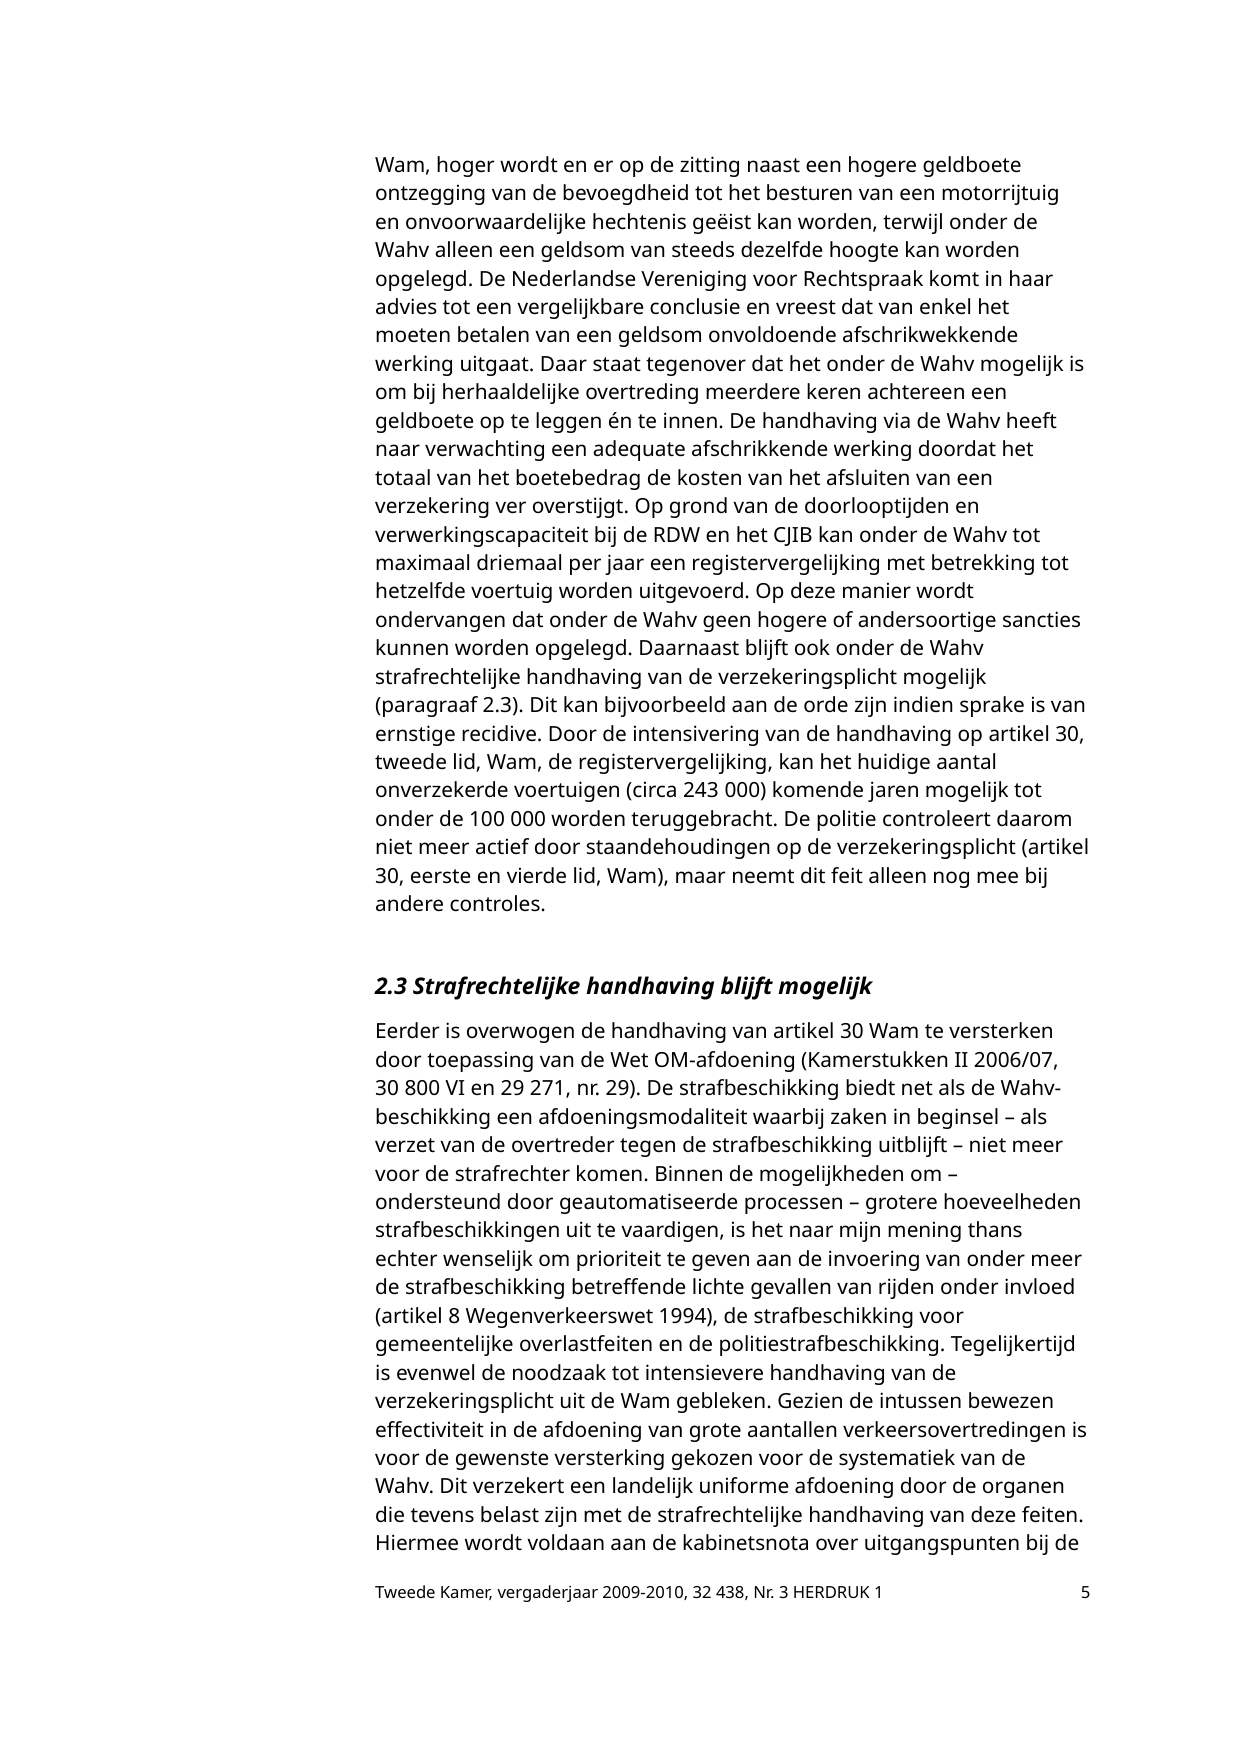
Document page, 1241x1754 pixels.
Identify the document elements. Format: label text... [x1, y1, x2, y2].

text Wam, hoger wordt en er op de zitting naast een hogere geldboete ontzegging van de bevoegdheid tot het besturen van een motorrijtuig en onvoorwaardelijke hechtenis geëist kan worden, terwijl onder de Wahv alleen een geldsom van steeds dezelfde hoogte kan worden opgelegd. De Nederlandse Vereniging voor Rechtspraak komt in haar advies tot een vergelijkbare conclusie en vreest dat van enkel het moeten betalen van een geldsom onvoldoende afschrikwekkende werking uitgaat. Daar staat tegenover dat het onder de Wahv mogelijk is om bij herhaaldelijke overtreding meerdere keren achtereen een geldboete op te leggen én te innen. De handhaving via de Wahv heeft naar verwachting een adequate afschrikkende werking doordat het totaal van het boetebedrag de kosten van het afsluiten van een verzekering ver overstijgt. Op grond van de doorlooptijden en verwerkingscapaciteit bij de RDW en het CJIB kan onder de Wahv tot maximaal driemaal per jaar een registervergelijking met betrekking tot hetzelfde voertuig worden uitgevoerd. Op deze manier wordt ondervangen dat onder de Wahv geen hogere of andersoortige sancties kunnen worden opgelegd. Daarnaast blijft ook onder de Wahv strafrechtelijke handhaving van de verzekeringsplicht mogelijk (paragraaf 2.3). Dit kan bijvoorbeeld aan de orde zijn indien sprake is van ernstige recidive. Door de intensivering van de handhaving op artikel 30, tweede lid, Wam, de registervergelijking, kan het huidige aantal onverzekerde voertuigen (circa 243 000) komende jaren mogelijk tot onder de 100 000 worden teruggebracht. De politie controleert daarom niet meer actief door staandehoudingen op de verzekeringsplicht (artikel 30, eerste en vierde lid, Wam), maar neemt dit feit alleen nog mee bij andere controles. [375, 150, 1090, 918]
text Eerder is overwogen de handhaving van artikel 30 Wam te versterken door toepassing van de Wet OM-afdoening (Kamerstukken II 2006/07, 30 800 VI en 29 271, nr. 29). De strafbeschikking biedt net als de Wahv-beschikking een afdoeningsmodaliteit waarbij zaken in beginsel – als verzet van de overtreder tegen de strafbeschikking uitblijft – niet meer voor de strafrechter komen. Binnen de mogelijkheden om – ondersteund door geautomatiseerde processen – grotere hoeveelheden strafbeschikkingen uit te vaardigen, is het naar mijn mening thans echter wenselijk om prioriteit te geven aan de invoering van onder meer de strafbeschikking betreffende lichte gevallen van rijden onder invloed (artikel 8 Wegenverkeerswet 1994), de strafbeschikking voor gemeentelijke overlastfeiten en de politiestrafbeschikking. Tegelijkertijd is evenwel de noodzaak tot intensievere handhaving van de verzekeringsplicht uit de Wam gebleken. Gezien de intussen bewezen effectiviteit in de afdoening van grote aantallen verkeersovertredingen is voor de gewenste versterking gekozen voor de systematiek van de Wahv. Dit verzekert een landelijk uniforme afdoening door de organen die tevens belast zijn met de strafrechtelijke handhaving van deze feiten. Hiermee wordt voldaan aan de kabinetsnota over uitgangspunten bij de [375, 1017, 1090, 1557]
subtitle 2.3 Strafrechtelijke handhaving blijft mogelijk [375, 970, 1090, 1002]
